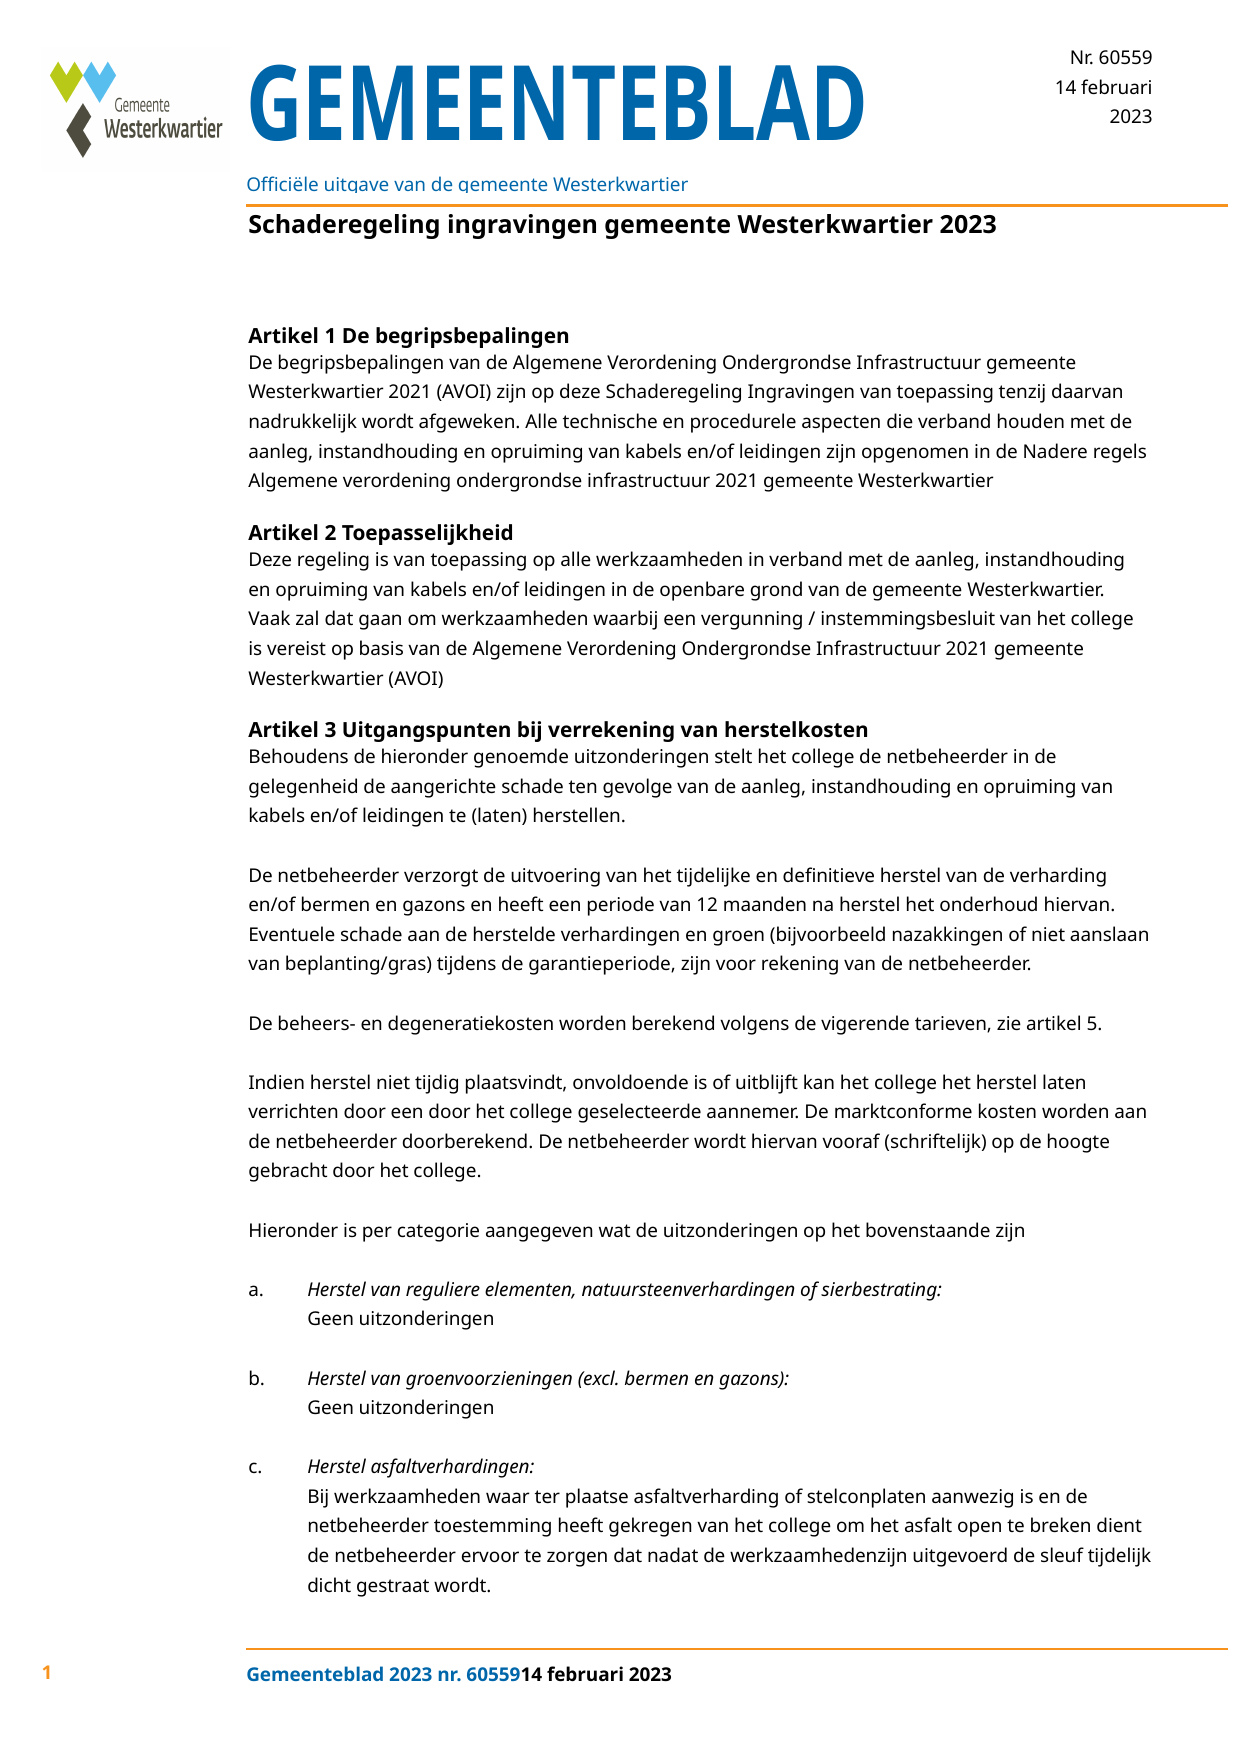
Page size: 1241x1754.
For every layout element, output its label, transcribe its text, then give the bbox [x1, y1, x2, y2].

text Schaderegeling ingravingen gemeente Westerkwartier 2023 [248, 207, 1152, 241]
list Herstel van reguliere elementen, natuursteenverhardingen of sierbestrating: [248, 1276, 1152, 1302]
list Geen uitzonderingen [248, 1394, 1152, 1420]
list Herstel van groenvoorzieningen (excl. bermen en gazons): [248, 1365, 1152, 1391]
text Artikel 3 Uitgangspunten bij verrekening van herstelkosten [248, 715, 1152, 743]
text De beheers- en degeneratiekosten worden berekend volgens de vigerende tarieven, zie artikel 5. [248, 1010, 1152, 1036]
list Herstel asfaltverhardingen: [248, 1453, 1152, 1479]
text Behoudens de hieronder genoemde uitzonderingen stelt het college de netbeheerder in de gelegenheid de aangerichte schade ten gevolge van de aanleg, instandhouding en opruiming van kabels en/of leidingen te (laten) herstellen. [248, 743, 1152, 828]
list Bij werkzaamheden waar ter plaatse asfaltverharding of stelconplaten aanwezig is en de netbeheerder toestemming heeft gekregen van het college om het asfalt open te breken dient de netbeheerder ervoor te zorgen dat nadat de werkzaamhedenzijn uitgevoerd de sleuf tijdelijk dicht gestraat wordt. [248, 1483, 1152, 1598]
text Artikel 1 De begripsbepalingen [248, 321, 1152, 349]
text De netbeheerder verzorgt de uitvoering van het tijdelijke en definitieve herstel van de verharding en/of bermen en gazons en heeft een periode van 12 maanden na herstel het onderhoud hiervan. Eventuele schade aan de herstelde verhardingen en groen (bijvoorbeeld nazakkingen of niet aanslaan van beplanting/gras) tijdens de garantieperiode, zijn voor rekening van de netbeheerder. [248, 862, 1152, 976]
text Artikel 2 Toepasselijkheid [248, 518, 1152, 546]
text De begripsbepalingen van de Algemene Verordening Ondergrondse Infrastructuur gemeente Westerkwartier 2021 (AVOI) zijn op deze Schaderegeling Ingravingen van toepassing tenzij daarvan nadrukkelijk wordt afgeweken. Alle technische en procedurele aspecten die verband houden met de aanleg, instandhouding en opruiming van kabels en/of leidingen zijn opgenomen in de Nadere regels Algemene verordening ondergrondse infrastructuur 2021 gemeente Westerkwartier [248, 349, 1152, 493]
list Geen uitzonderingen [248, 1306, 1152, 1331]
text Hieronder is per categorie aangegeven wat de uitzonderingen op het bovenstaande zijn [248, 1217, 1152, 1243]
picture [41, 47, 231, 172]
text Indien herstel niet tijdig plaatsvindt, onvoldoende is of uitblijft kan het college het herstel laten verrichten door een door het college geselecteerde aannemer. De marktconforme kosten worden aan de netbeheerder doorberekend. De netbeheerder wordt hiervan vooraf (schriftelijk) op de hoogte gebracht door het college. [248, 1069, 1152, 1183]
text Deze regeling is van toepassing op alle werkzaamheden in verband met de aanleg, instandhouding en opruiming van kabels en/of leidingen in de openbare grond van de gemeente Westerkwartier. Vaak zal dat gaan om werkzaamheden waarbij een vergunning / instemmingsbesluit van het college is vereist op basis van de Algemene Verordening Ondergrondse Infrastructuur 2021 gemeente Westerkwartier (AVOI) [248, 546, 1152, 690]
